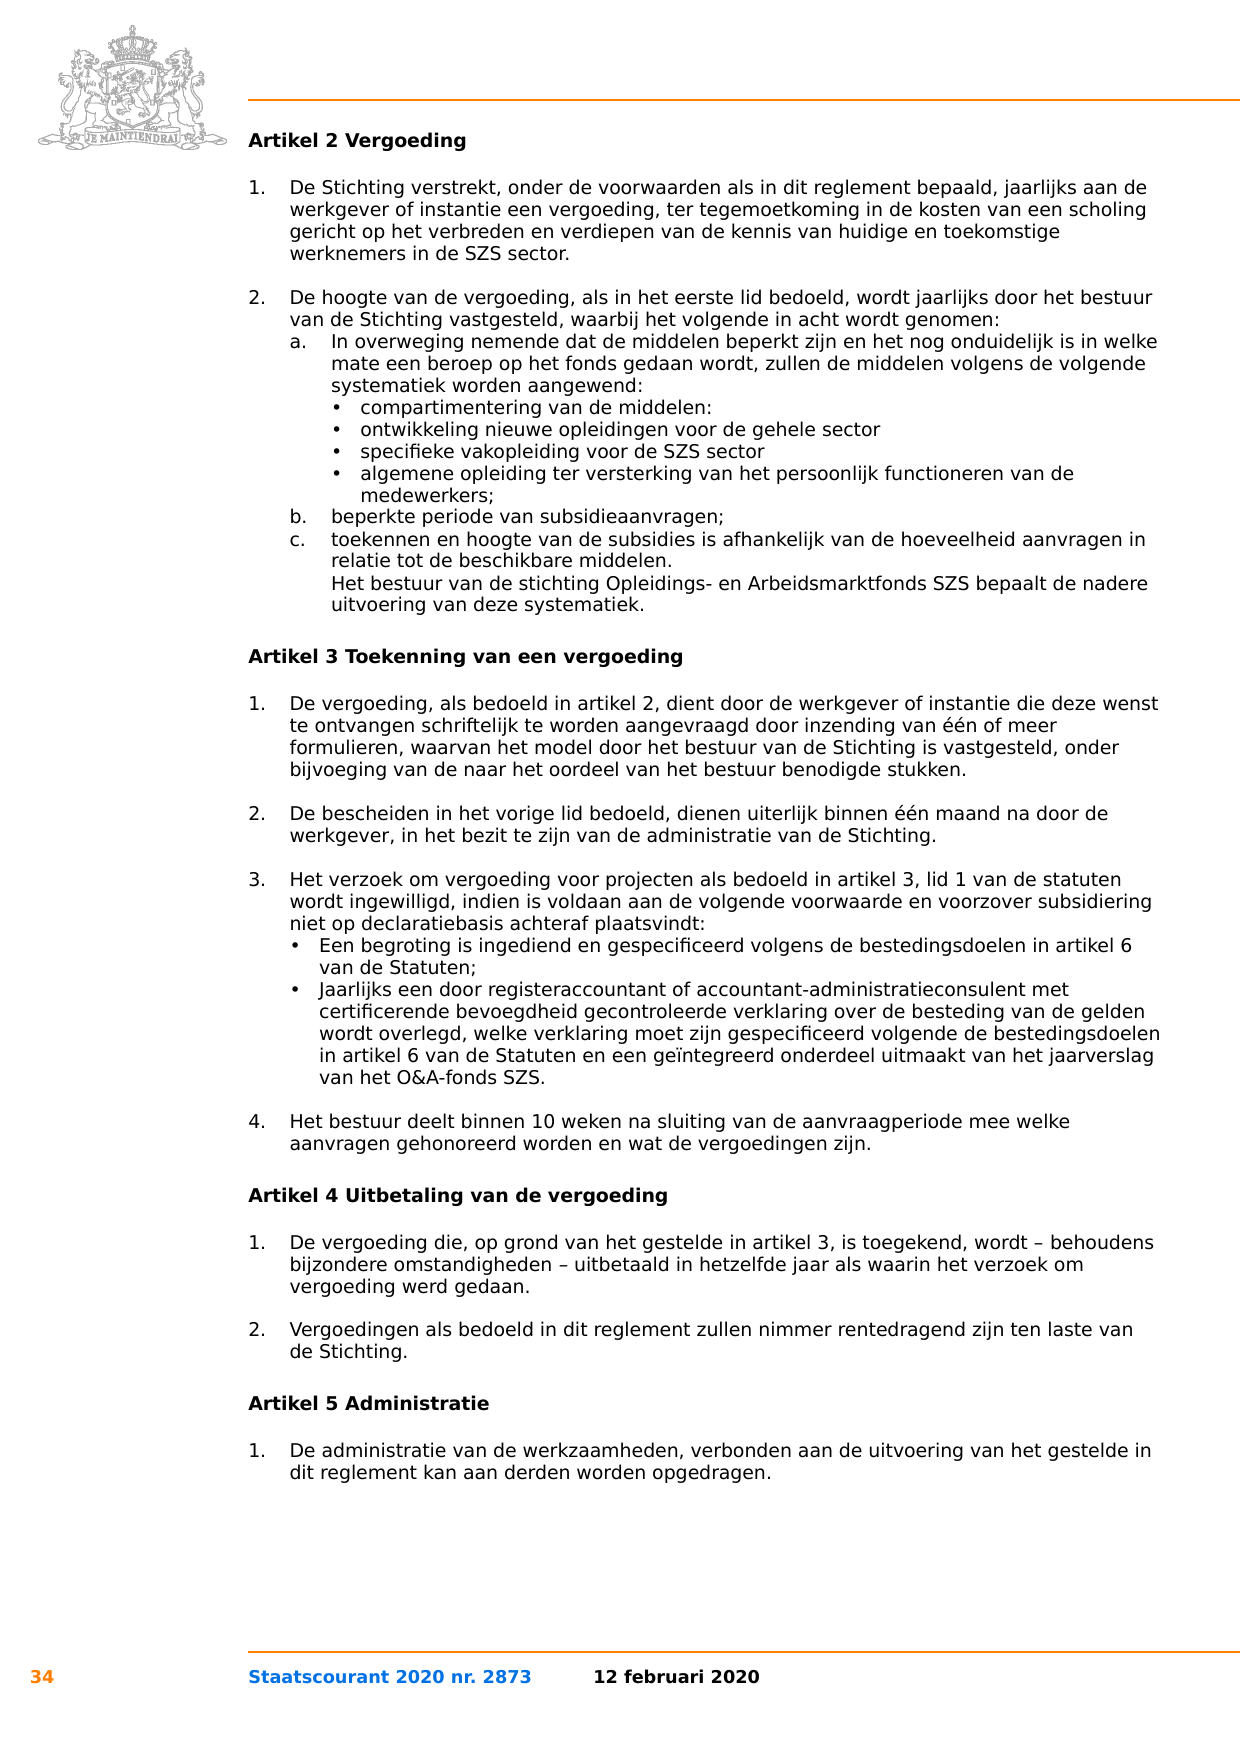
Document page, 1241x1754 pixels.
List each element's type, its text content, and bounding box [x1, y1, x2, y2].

text 2. Vergoedingen als bedoeld in dit reglement zullen nimmer rentedragend zijn ten laste van de Stichting. [248, 1319, 1163, 1363]
text 1. De administratie van de werkzaamheden, verbonden aan de uitvoering van het gestelde in dit reglement kan aan derden worden opgedragen. [248, 1440, 1163, 1484]
text • Een begroting is ingediend en gespecificeerd volgens de bestedingsdoelen in artikel 6 van de Statuten; [289, 935, 1163, 979]
text 1. De vergoeding, als bedoeld in artikel 2, dient door de werkgever of instantie die deze wenst te ontvangen schriftelijk te worden aangevraagd door inzending van één of meer formulieren, waarvan het model door het bestuur van de Stichting is vastgesteld, onder bijvoeging van de naar het oordeel van het bestuur benodigde stukken. [248, 693, 1163, 781]
picture [38, 25, 227, 150]
text c. toekennen en hoogte van de subsidies is afhankelijk van de hoeveelheid aanvragen in relatie tot de beschikbare middelen. [289, 528, 1163, 572]
text a. In overweging nemende dat de middelen beperkt zijn en het nog onduidelijk is in welke mate een beroep op het fonds gedaan wordt, zullen de middelen volgens de volgende systematiek worden aangewend: [289, 331, 1163, 397]
text 2. De hoogte van de vergoeding, als in het eerste lid bedoeld, wordt jaarlijks door het bestuur van de Stichting vastgesteld, waarbij het volgende in acht wordt genomen: [248, 287, 1163, 331]
text b. beperkte periode van subsidieaanvragen; [289, 506, 1163, 528]
subtitle Artikel 2 Vergoeding [248, 130, 1163, 152]
text 4. Het bestuur deelt binnen 10 weken na sluiting van de aanvraagperiode mee welke aanvragen gehonoreerd worden en wat de vergoedingen zijn. [248, 1111, 1163, 1154]
text • algemene opleiding ter versterking van het persoonlijk functioneren van de medewerkers; [331, 462, 1163, 506]
text • ontwikkeling nieuwe opleidingen voor de gehele sector [331, 418, 1163, 441]
text 2. De bescheiden in het vorige lid bedoeld, dienen uiterlijk binnen één maand na door de werkgever, in het bezit te zijn van de administratie van de Stichting. [248, 803, 1163, 847]
text 1. De Stichting verstrekt, onder de voorwaarden als in dit reglement bepaald, jaarlijks aan de werkgever of instantie een vergoeding, ter tegemoetkoming in de kosten van een scholing gericht op het verbreden en verdiepen van de kennis van huidige en toekomstige werknemers in de SZS sector. [248, 177, 1163, 265]
text • specifieke vakopleiding voor de SZS sector [331, 441, 1163, 462]
text 1. De vergoeding die, op grond van het gestelde in artikel 3, is toegekend, wordt – behoudens bijzondere omstandigheden – uitbetaald in hetzelfde jaar als waarin het verzoek om vergoeding werd gedaan. [248, 1232, 1163, 1297]
text 3. Het verzoek om vergoeding voor projecten als bedoeld in artikel 3, lid 1 van de statuten wordt ingewilligd, indien is voldaan aan de volgende voorwaarde en voorzover subsidiering niet op declaratiebasis achteraf plaatsvindt: [248, 869, 1163, 935]
subtitle Artikel 3 Toekenning van een vergoeding [248, 646, 1163, 668]
text • Jaarlijks een door registeraccountant of accountant-administratieconsulent met certificerende bevoegdheid gecontroleerde verklaring over de besteding van de gelden wordt overlegd, welke verklaring moet zijn gespecificeerd volgende de bestedingsdoelen in artikel 6 van de Statuten en een geïntegreerd onderdeel uitmaakt van het jaarverslag van het O&A-fonds SZS. [289, 979, 1163, 1089]
text • compartimentering van de middelen: [331, 397, 1163, 418]
subtitle Artikel 4 Uitbetaling van de vergoeding [248, 1184, 1163, 1207]
text Het bestuur van de stichting Opleidings- en Arbeidsmarktfonds SZS bepaalt de nadere uitvoering van deze systematiek. [331, 572, 1163, 616]
subtitle Artikel 5 Administratie [248, 1393, 1163, 1415]
